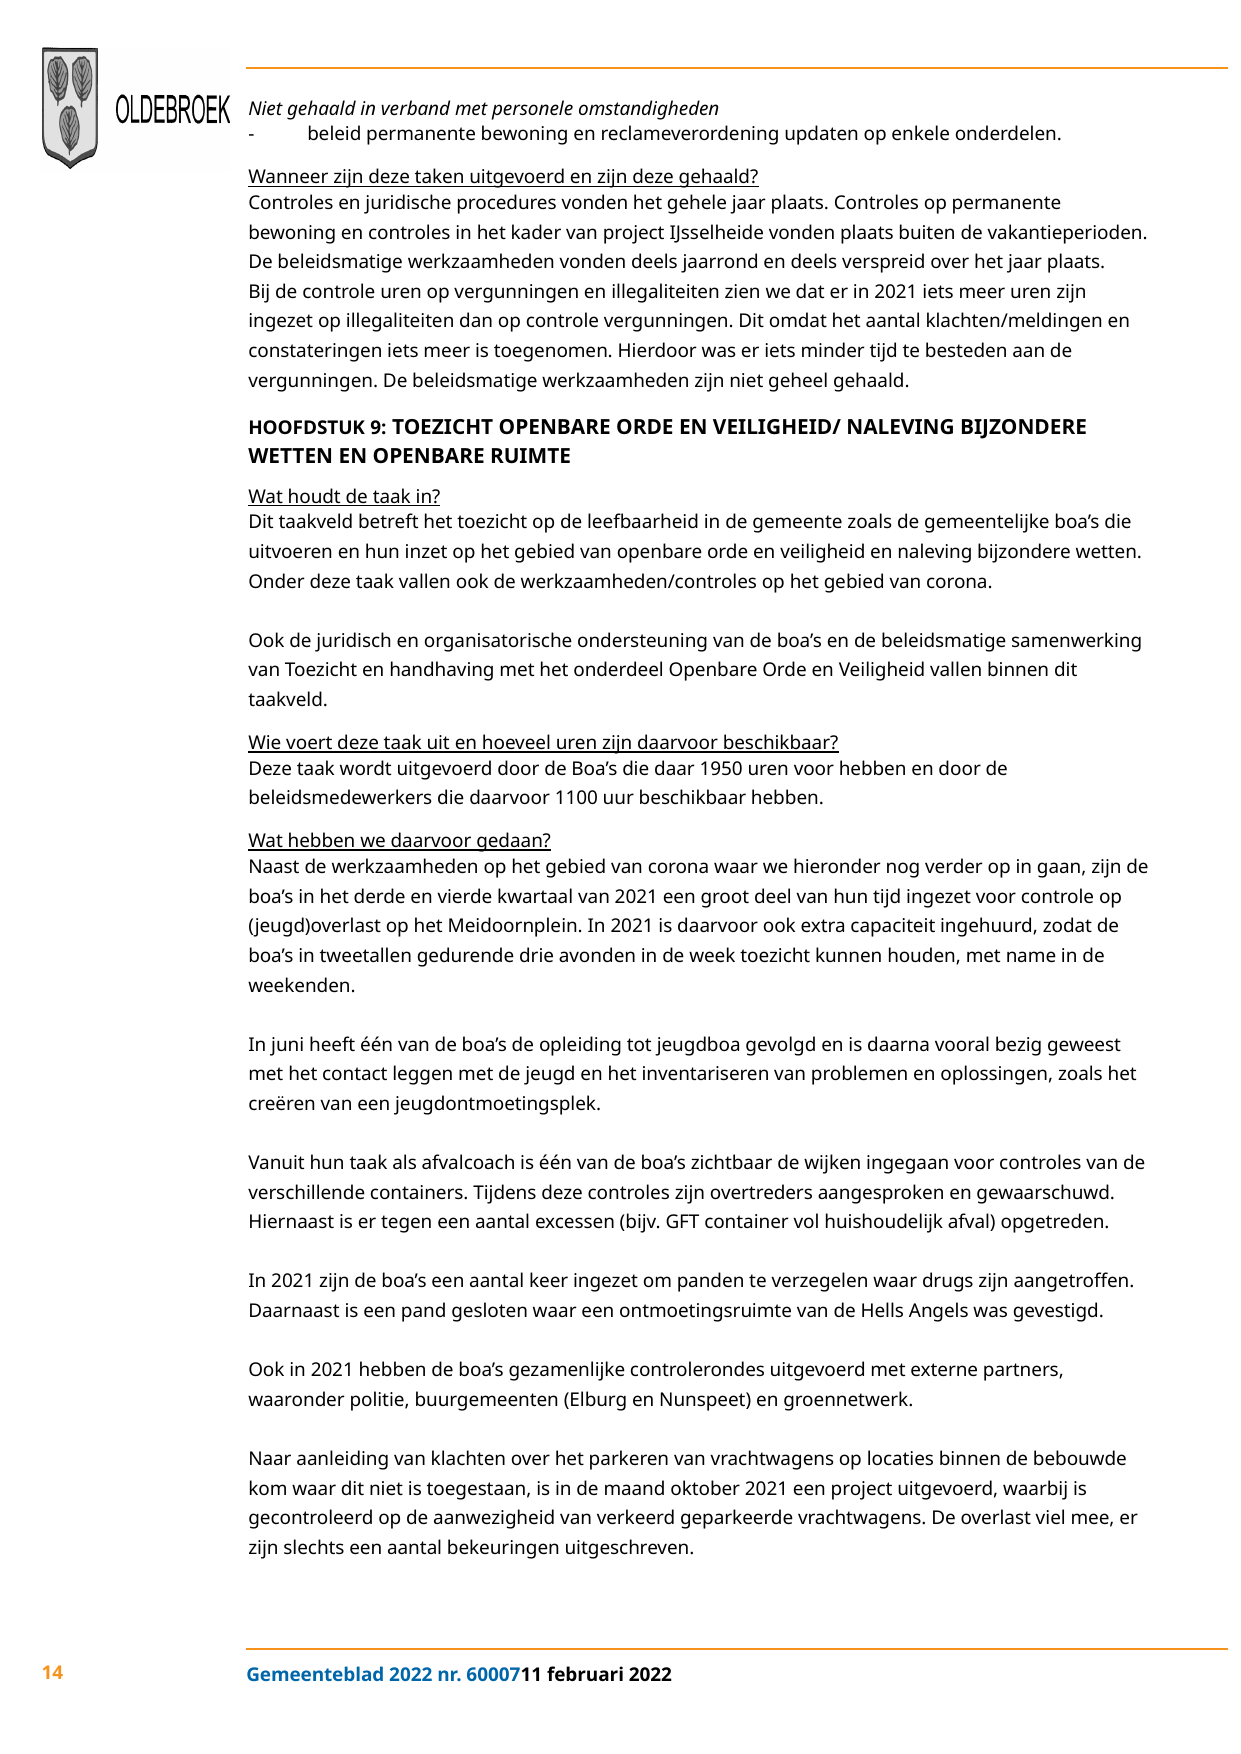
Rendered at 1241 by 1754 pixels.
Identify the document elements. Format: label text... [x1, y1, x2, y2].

text Wat hebben we daarvoor gedaan? [248, 828, 1152, 853]
text In juni heeft één van de boa’s de opleiding tot jeugdboa gevolgd en is daarna vooral bezig geweest met het contact leggen met de jeugd en het inventariseren van problemen en oplossingen, zoals het creëren van een jeugdontmoetingsplek. [248, 1031, 1152, 1116]
text In 2021 zijn de boa’s een aantal keer ingezet om panden te verzegelen waar drugs zijn aangetroffen. Daarnaast is een pand gesloten waar een ontmoetingsruimte van de Hells Angels was gevestigd. [248, 1268, 1152, 1323]
text HOOFDSTUK 9: TOEZICHT OPENBARE ORDE EN VEILIGHEID/ NALEVING BIJZONDERE WETTEN EN OPENBARE RUIMTE [248, 412, 1152, 469]
text De beleidsmatige werkzaamheden vonden deels jaarrond en deels verspreid over het jaar plaats. [248, 248, 1152, 274]
list beleid permanente bewoning en reclameverordening updaten op enkele onderdelen. [248, 121, 1152, 146]
text Bij de controle uren op vergunningen en illegaliteiten zien we dat er in 2021 iets meer uren zijn ingezet op illegaliteiten dan op controle vergunningen. Dit omdat het aantal klachten/meldingen en constateringen iets meer is toegenomen. Hierdoor was er iets minder tijd te besteden aan de vergunningen. De beleidsmatige werkzaamheden zijn niet geheel gehaald. [248, 278, 1152, 393]
text Ook in 2021 hebben de boa’s gezamenlijke controlerondes uitgevoerd met externe partners, waaronder politie, buurgemeenten (Elburg en Nunspeet) en groennetwerk. [248, 1356, 1152, 1412]
text Wanneer zijn deze taken uitgevoerd en zijn deze gehaald? [248, 164, 1152, 189]
text Deze taak wordt uitgevoerd door de Boa’s die daar 1950 uren voor hebben en door de beleidsmedewerkers die daarvoor 1100 uur beschikbaar hebben. [248, 755, 1152, 810]
text Niet gehaald in verband met personele omstandigheden [248, 95, 1152, 121]
text Naar aanleiding van klachten over het parkeren van vrachtwagens op locaties binnen de bebouwde kom waar dit niet is toegestaan, is in de maand oktober 2021 een project uitgevoerd, waarbij is gecontroleerd op de aanwezigheid van verkeerd geparkeerde vrachtwagens. De overlast viel mee, er zijn slechts een aantal bekeuringen uitgeschreven. [248, 1445, 1152, 1559]
text Naast de werkzaamheden op het gebied van corona waar we hieronder nog verder op in gaan, zijn de boa’s in het derde en vierde kwartaal van 2021 een groot deel van hun tijd ingezet voor controle op (jeugd)overlast op het Meidoornplein. In 2021 is daarvoor ook extra capaciteit ingehuurd, zodat de boa’s in tweetallen gedurende drie avonden in de week toezicht kunnen houden, met name in de weekenden. [248, 853, 1152, 997]
text Ook de juridisch en organisatorische ondersteuning van de boa’s en de beleidsmatige samenwerking van Toezicht en handhaving met het onderdeel Openbare Orde en Veiligheid vallen binnen dit taakveld. [248, 627, 1152, 712]
text Dit taakveld betreft het toezicht op de leefbaarheid in de gemeente zoals de gemeentelijke boa’s die uitvoeren en hun inzet op het gebied van openbare orde en veiligheid en naleving bijzondere wetten. Onder deze taak vallen ook de werkzaamheden/controles op het gebied van corona. [248, 509, 1152, 593]
picture [41, 47, 231, 172]
text Vanuit hun taak als afvalcoach is één van de boa’s zichtbaar de wijken ingegaan voor controles van de verschillende containers. Tijdens deze controles zijn overtreders aangesproken en gewaarschuwd. Hiernaast is er tegen een aantal excessen (bijv. GFT container vol huishoudelijk afval) opgetreden. [248, 1149, 1152, 1234]
text Controles en juridische procedures vonden het gehele jaar plaats. Controles op permanente bewoning en controles in het kader van project IJsselheide vonden plaats buiten de vakantieperioden. [248, 189, 1152, 245]
text Wie voert deze taak uit en hoeveel uren zijn daarvoor beschikbaar? [248, 729, 1152, 755]
text Wat houdt de taak in? [248, 483, 1152, 509]
